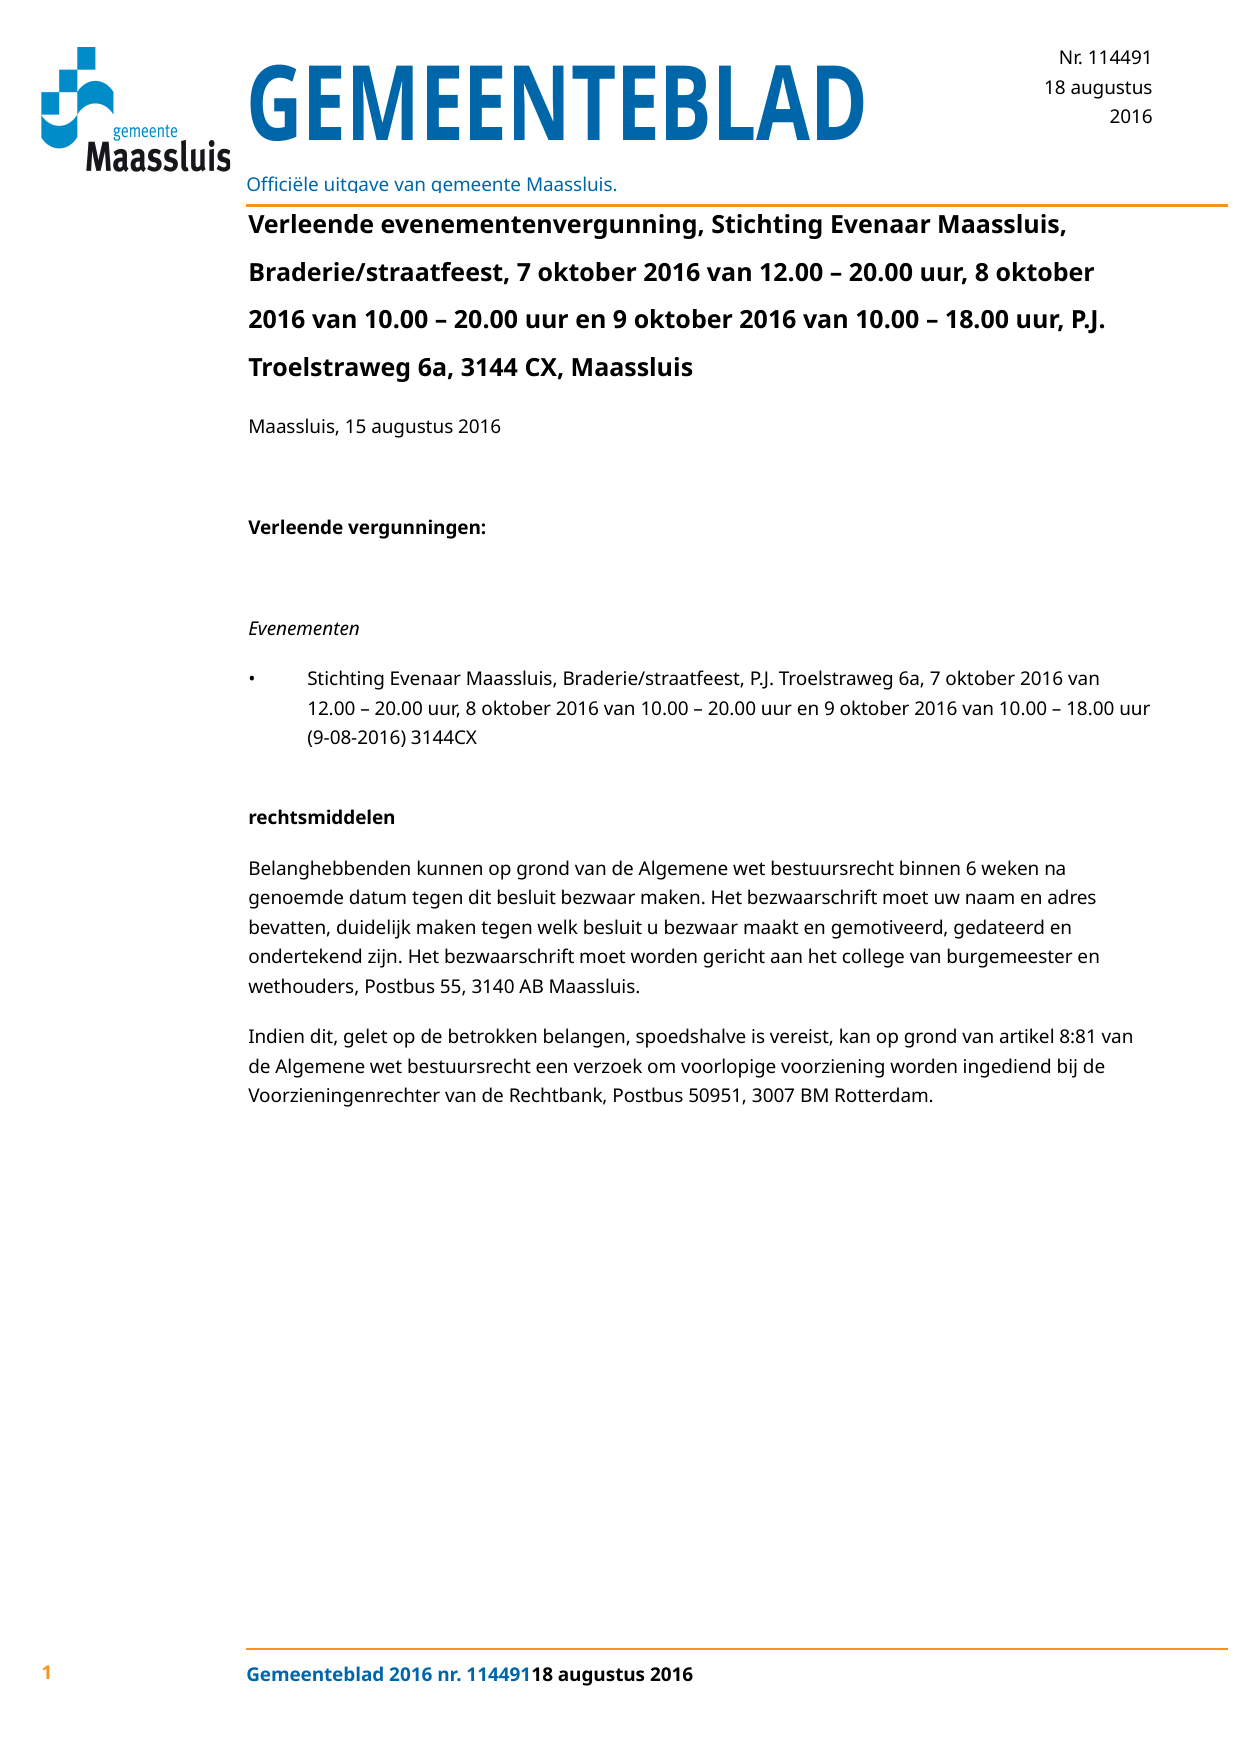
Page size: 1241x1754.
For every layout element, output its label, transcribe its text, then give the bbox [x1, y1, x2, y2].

picture [41, 47, 77, 92]
picture [41, 47, 231, 172]
text Maassluis, 15 augustus 2016 [248, 413, 1152, 439]
text Evenementen [248, 615, 1152, 641]
list Stichting Evenaar Maassluis, Braderie/straatfeest, P.J. Troelstraweg 6a, 7 oktober 2016 van 12.00 – 20.00 uur, 8 oktober 2016 van 10.00 – 20.00 uur en 9 oktober 2016 van 10.00 – 18.00 uur (9-08-2016) 3144CX [248, 665, 1152, 750]
text Belanghebbenden kunnen op grond van de Algemene wet bestuursrecht binnen 6 weken na genoemde datum tegen dit besluit bezwaar maken. Het bezwaarschrift moet uw naam en adres bevatten, duidelijk maken tegen welk besluit u bezwaar maakt en gemotiveerd, gedateerd en ondertekend zijn. Het bezwaarschrift moet worden gericht aan het college van burgemeester en wethouders, Postbus 55, 3140 AB Maassluis. [248, 855, 1152, 999]
text rechtsmiddelen [248, 804, 1152, 830]
text Verleende evenementenvergunning, Stichting Evenaar Maassluis, Braderie/straatfeest, 7 oktober 2016 van 12.00 – 20.00 uur, 8 oktober 2016 van 10.00 – 20.00 uur en 9 oktober 2016 van 10.00 – 18.00 uur, P.J. Troelstraweg 6a, 3144 CX, Maassluis [248, 207, 1152, 384]
text Verleende vergunningen: [248, 514, 1152, 540]
text Indien dit, gelet op de betrokken belangen, spoedshalve is vereist, kan op grond van artikel 8:81 van de Algemene wet bestuursrecht een verzoek om voorlopige voorziening worden ingediend bij de Voorzieningenrechter van de Rechtbank, Postbus 50951, 3007 BM Rotterdam. [248, 1023, 1152, 1108]
